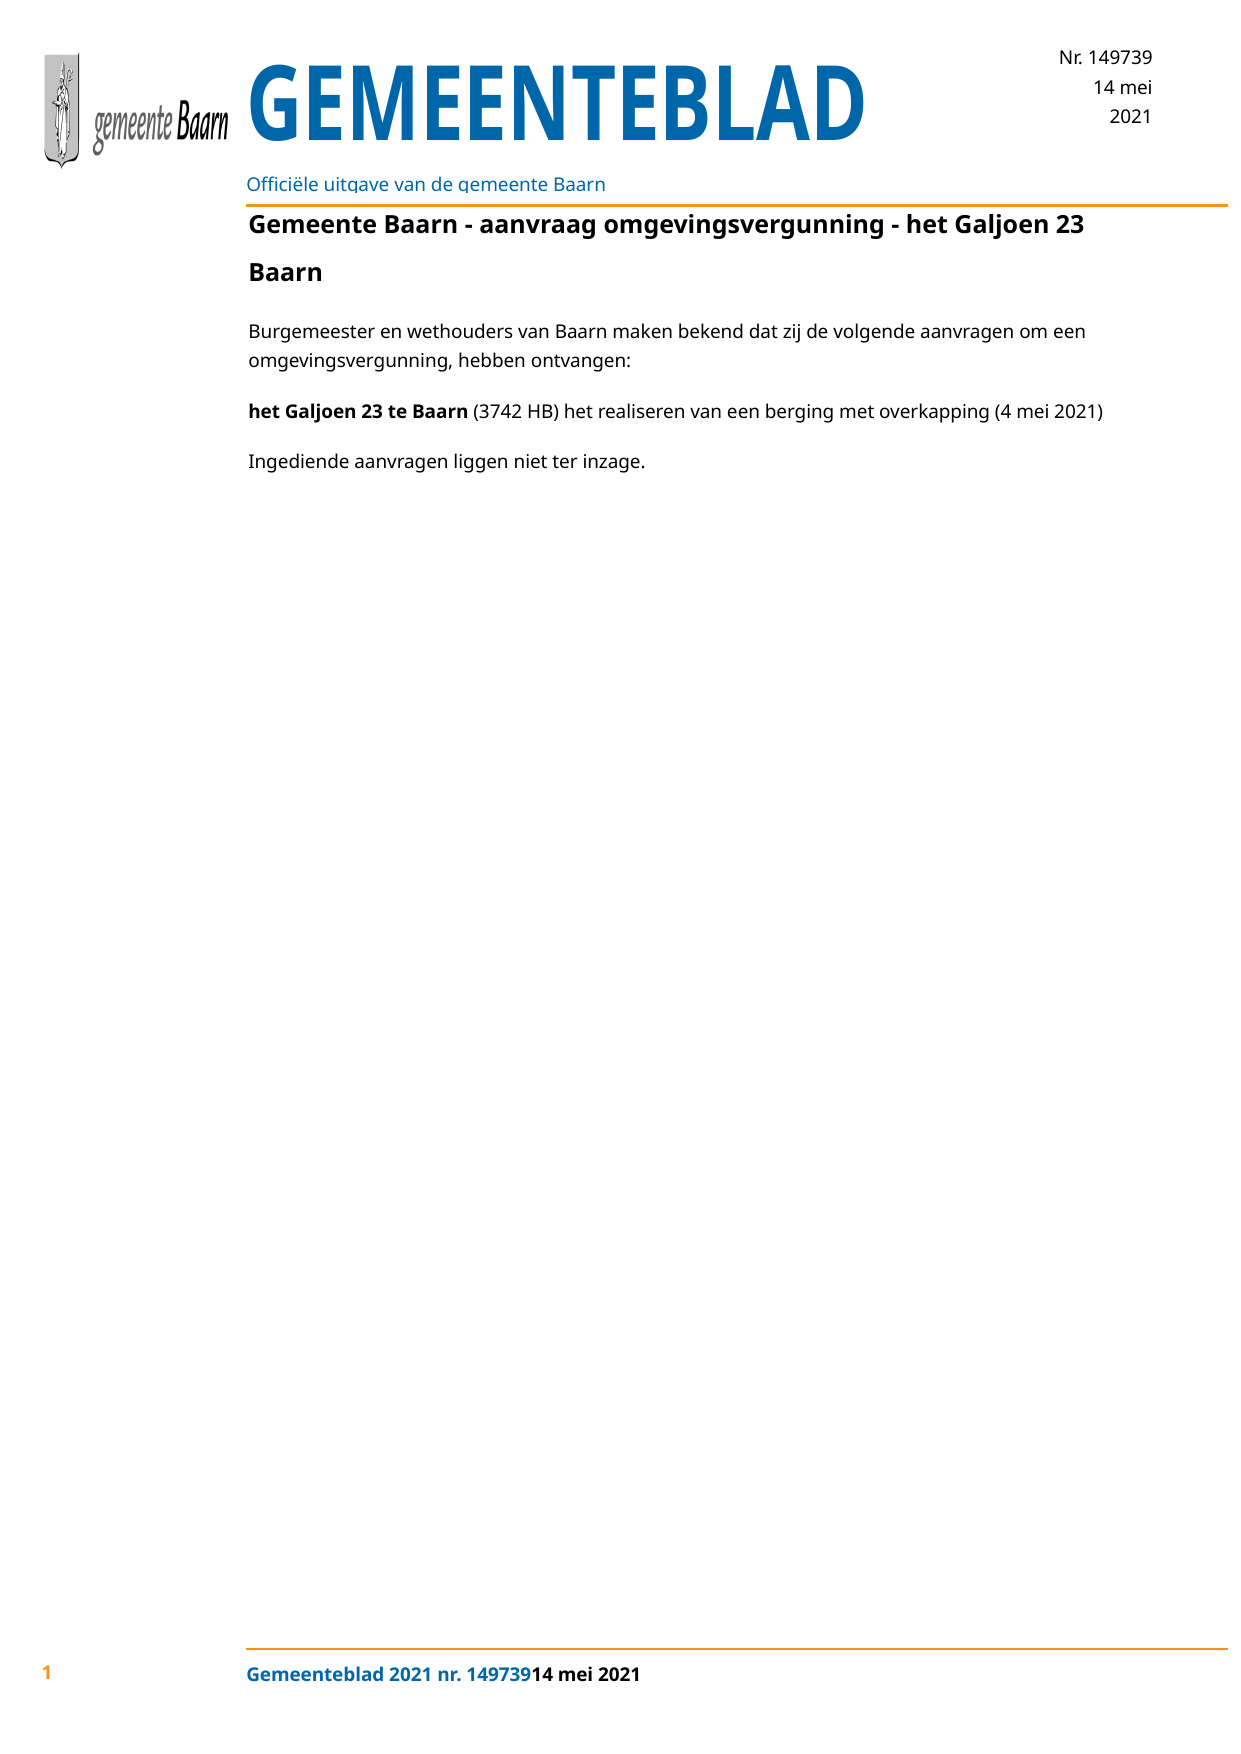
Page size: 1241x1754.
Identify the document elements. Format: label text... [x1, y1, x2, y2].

text Burgemeester en wethouders van Baarn maken bekend dat zij de volgende aanvragen om een omgevingsvergunning, hebben ontvangen: [248, 318, 1152, 373]
text Ingediende aanvragen liggen niet ter inzage. [248, 448, 1152, 474]
picture [41, 47, 231, 172]
text Gemeente Baarn - aanvraag omgevingsvergunning - het Galjoen 23 Baarn [248, 207, 1152, 288]
text het Galjoen 23 te Baarn (3742 HB) het realiseren van een berging met overkapping (4 mei 2021) [248, 398, 1152, 424]
